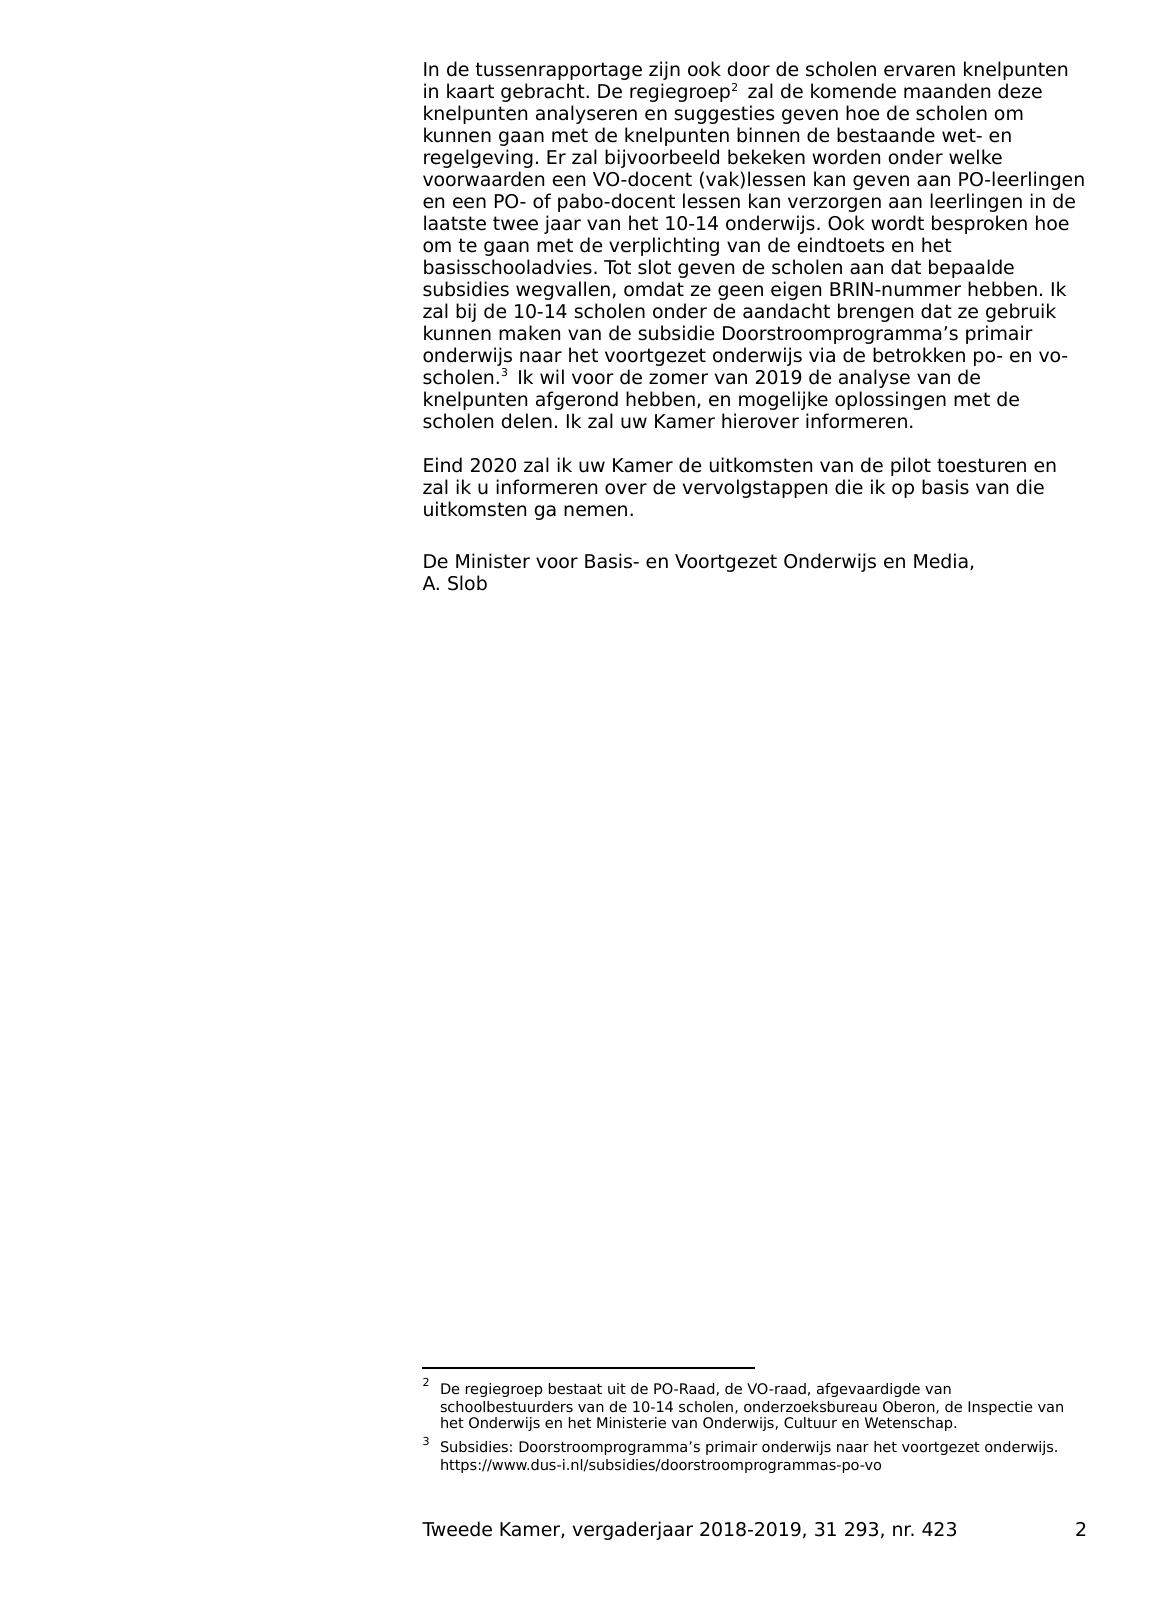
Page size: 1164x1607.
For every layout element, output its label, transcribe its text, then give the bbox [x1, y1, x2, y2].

text De regiegroep bestaat uit de PO-Raad, de VO-raad, afgevaardigde van schoolbestuurders van de 10-14 scholen, onderzoeksbureau Oberon, de Inspectie van het Onderwijs en het Ministerie van Onderwijs, Cultuur en Wetenschap. [422, 1377, 1087, 1432]
text Eind 2020 zal ik uw Kamer de uitkomsten van de pilot toesturen en zal ik u informeren over de vervolgstappen die ik op basis van die uitkomsten ga nemen. [422, 455, 1087, 521]
text De Minister voor Basis- en Voortgezet Onderwijs en Media, A. Slob [422, 551, 1087, 595]
text In de tussenrapportage zijn ook door de scholen ervaren knelpunten in kaart gebracht. De regiegroep zal de komende maanden deze knelpunten analyseren en suggesties geven hoe de scholen om kunnen gaan met de knelpunten binnen de bestaande wet- en regelgeving. Er zal bijvoorbeeld bekeken worden onder welke voorwaarden een VO-docent (vak)lessen kan geven aan PO-leerlingen en een PO- of pabo-docent lessen kan verzorgen aan leerlingen in de laatste twee jaar van het 10-14 onderwijs. Ook wordt besproken hoe om te gaan met de verplichting van de eindtoets en het basisschooladvies. Tot slot geven de scholen aan dat bepaalde subsidies wegvallen, omdat ze geen eigen BRIN-nummer hebben. Ik zal bij de 10-14 scholen onder de aandacht brengen dat ze gebruik kunnen maken van de subsidie Doorstroomprogramma’s primair onderwijs naar het voortgezet onderwijs via de betrokken po- en vo- scholen. Ik wil voor de zomer van 2019 de analyse van de knelpunten afgerond hebben, en mogelijke oplossingen met de scholen delen. Ik zal uw Kamer hierover informeren. [422, 59, 1087, 433]
text Subsidies: Doorstroomprogramma’s primair onderwijs naar het voortgezet onderwijs. https://www.dus-i.nl/subsidies/doorstroomprogrammas-po-vo [422, 1435, 1087, 1474]
